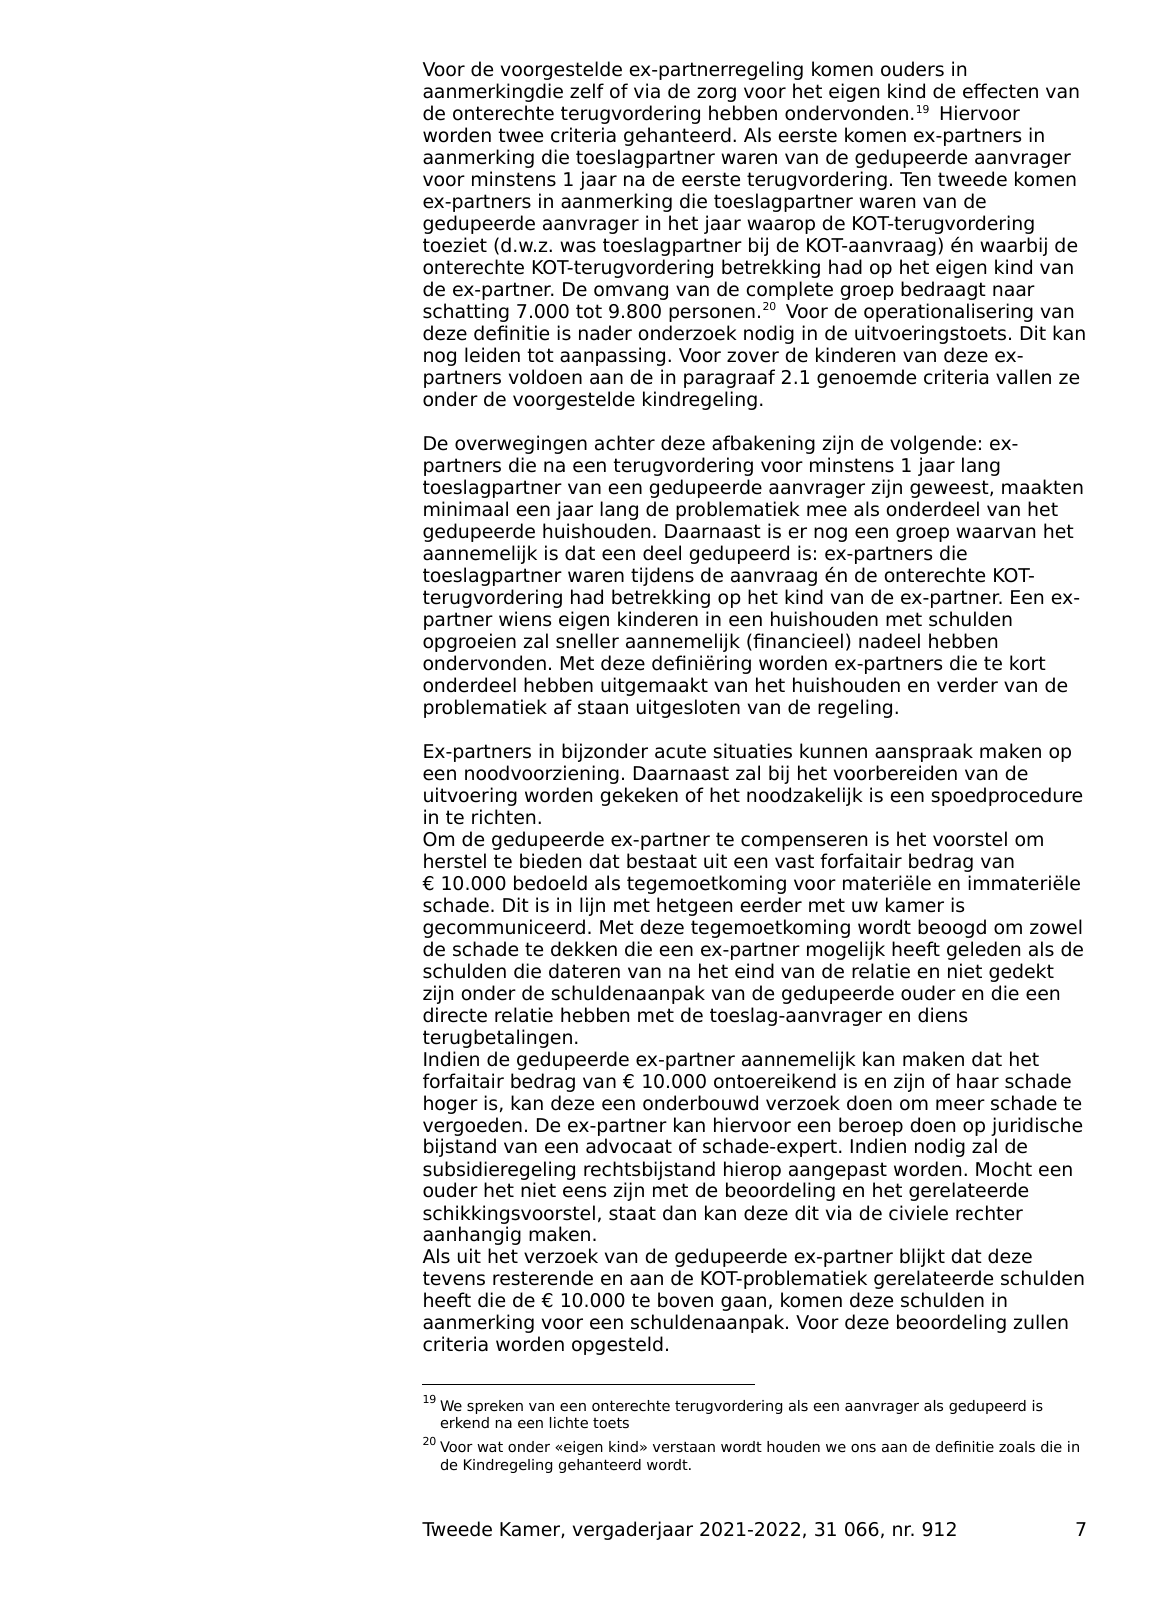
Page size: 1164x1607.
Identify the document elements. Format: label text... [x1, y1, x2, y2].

text Om de gedupeerde ex-partner te compenseren is het voorstel om herstel te bieden dat bestaat uit een vast forfaitair bedrag van € 10.000 bedoeld als tegemoetkoming voor materiële en immateriële schade. Dit is in lijn met hetgeen eerder met uw kamer is gecommuniceerd. Met deze tegemoetkoming wordt beoogd om zowel de schade te dekken die een ex-partner mogelijk heeft geleden als de schulden die dateren van na het eind van de relatie en niet gedekt zijn onder de schuldenaanpak van de gedupeerde ouder en die een directe relatie hebben met de toeslag-aanvrager en diens terugbetalingen. [422, 829, 1087, 1048]
text Voor de voorgestelde ex-partnerregeling komen ouders in aanmerkingdie zelf of via de zorg voor het eigen kind de effecten van de onterechte terugvordering hebben ondervonden. Hiervoor worden twee criteria gehanteerd. Als eerste komen ex-partners in aanmerking die toeslagpartner waren van de gedupeerde aanvrager voor minstens 1 jaar na de eerste terugvordering. Ten tweede komen ex-partners in aanmerking die toeslagpartner waren van de gedupeerde aanvrager in het jaar waarop de KOT-terugvordering toeziet (d.w.z. was toeslagpartner bij de KOT-aanvraag) én waarbij de onterechte KOT-terugvordering betrekking had op het eigen kind van de ex-partner. De omvang van de complete groep bedraagt naar schatting 7.000 tot 9.800 personen. Voor de operationalisering van deze definitie is nader onderzoek nodig in de uitvoeringstoets. Dit kan nog leiden tot aanpassing. Voor zover de kinderen van deze ex-partners voldoen aan de in paragraaf 2.1 genoemde criteria vallen ze onder de voorgestelde kindregeling. [422, 59, 1087, 411]
text We spreken van een onterechte terugvordering als een aanvrager als gedupeerd is erkend na een lichte toets [422, 1393, 1087, 1432]
text Als uit het verzoek van de gedupeerde ex-partner blijkt dat deze tevens resterende en aan de KOT-problematiek gerelateerde schulden heeft die de € 10.000 te boven gaan, komen deze schulden in aanmerking voor een schuldenaanpak. Voor deze beoordeling zullen criteria worden opgesteld. [422, 1246, 1087, 1356]
text De overwegingen achter deze afbakening zijn de volgende: ex-partners die na een terugvordering voor minstens 1 jaar lang toeslagpartner van een gedupeerde aanvrager zijn geweest, maakten minimaal een jaar lang de problematiek mee als onderdeel van het gedupeerde huishouden. Daarnaast is er nog een groep waarvan het aannemelijk is dat een deel gedupeerd is: ex-partners die toeslagpartner waren tijdens de aanvraag én de onterechte KOT-terugvordering had betrekking op het kind van de ex-partner. Een ex-partner wiens eigen kinderen in een huishouden met schulden opgroeien zal sneller aannemelijk (financieel) nadeel hebben ondervonden. Met deze definiëring worden ex-partners die te kort onderdeel hebben uitgemaakt van het huishouden en verder van de problematiek af staan uitgesloten van de regeling. [422, 433, 1087, 719]
text Indien de gedupeerde ex-partner aannemelijk kan maken dat het forfaitair bedrag van € 10.000 ontoereikend is en zijn of haar schade hoger is, kan deze een onderbouwd verzoek doen om meer schade te vergoeden. De ex-partner kan hiervoor een beroep doen op juridische bijstand van een advocaat of schade-expert. Indien nodig zal de subsidieregeling rechtsbijstand hierop aangepast worden. Mocht een ouder het niet eens zijn met de beoordeling en het gerelateerde schikkingsvoorstel, staat dan kan deze dit via de civiele rechter aanhangig maken. [422, 1048, 1087, 1246]
text Ex-partners in bijzonder acute situaties kunnen aanspraak maken op een noodvoorziening. Daarnaast zal bij het voorbereiden van de uitvoering worden gekeken of het noodzakelijk is een spoedprocedure in te richten. [422, 741, 1087, 829]
text Voor wat onder «eigen kind» verstaan wordt houden we ons aan de definitie zoals die in de Kindregeling gehanteerd wordt. [422, 1435, 1087, 1474]
